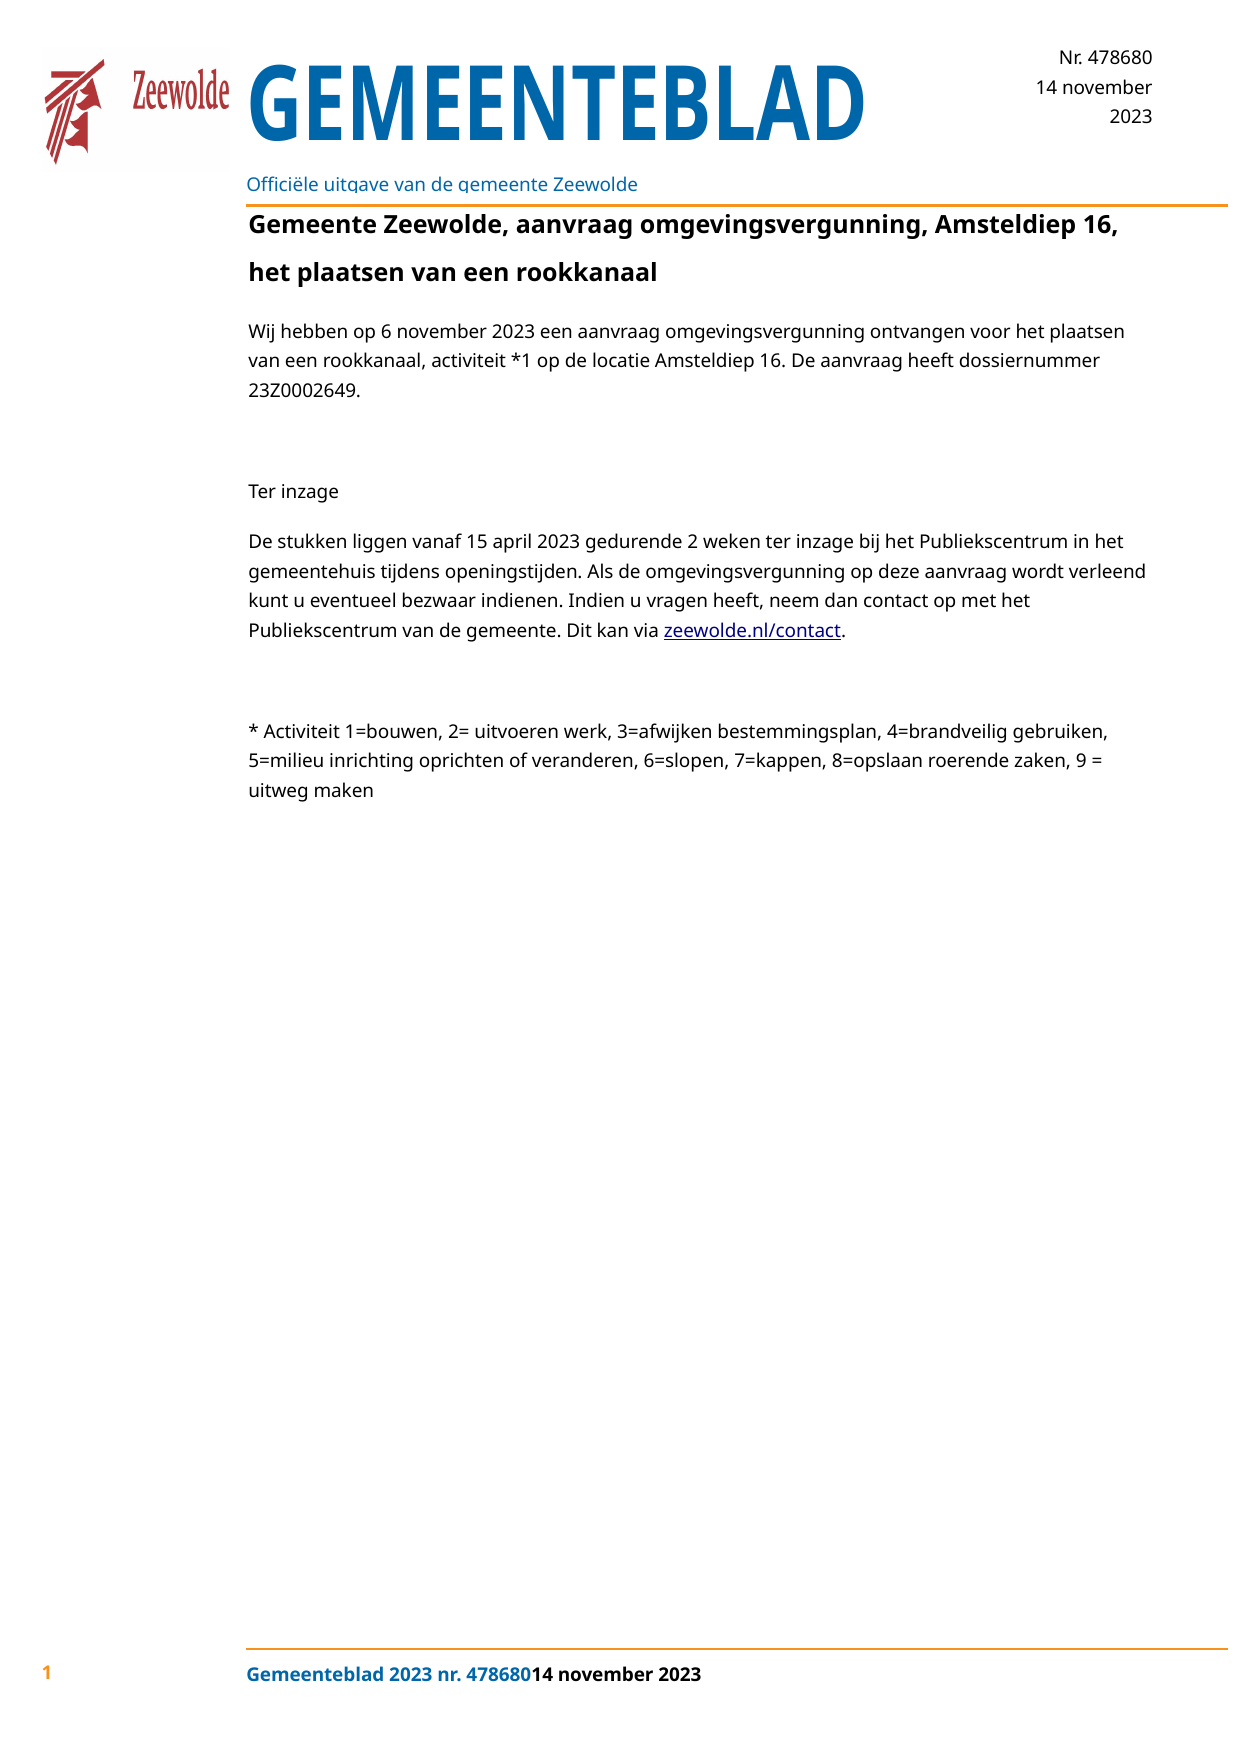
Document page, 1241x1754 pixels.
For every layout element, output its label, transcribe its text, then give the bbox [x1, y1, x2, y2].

text Wij hebben op 6 november 2023 een aanvraag omgevingsvergunning ontvangen voor het plaatsen van een rookkanaal, activiteit *1 op de locatie Amsteldiep 16. De aanvraag heeft dossiernummer 23Z0002649. [248, 318, 1152, 403]
text * Activiteit 1=bouwen, 2= uitvoeren werk, 3=afwijken bestemmingsplan, 4=brandveilig gebruiken, 5=milieu inrichting oprichten of veranderen, 6=slopen, 7=kappen, 8=opslaan roerende zaken, 9 = uitweg maken [248, 718, 1152, 803]
picture [41, 47, 231, 172]
text Gemeente Zeewolde, aanvraag omgevingsvergunning, Amsteldiep 16, het plaatsen van een rookkanaal [248, 207, 1152, 288]
text De stukken liggen vanaf 15 april 2023 gedurende 2 weken ter inzage bij het Publiekscentrum in het gemeentehuis tijdens openingstijden. Als de omgevingsvergunning op deze aanvraag wordt verleend kunt u eventueel bezwaar indienen. Indien u vragen heeft, neem dan contact op met het Publiekscentrum van de gemeente. Dit kan via zeewolde.nl/contact. [248, 528, 1152, 643]
text Ter inzage [248, 478, 1152, 504]
